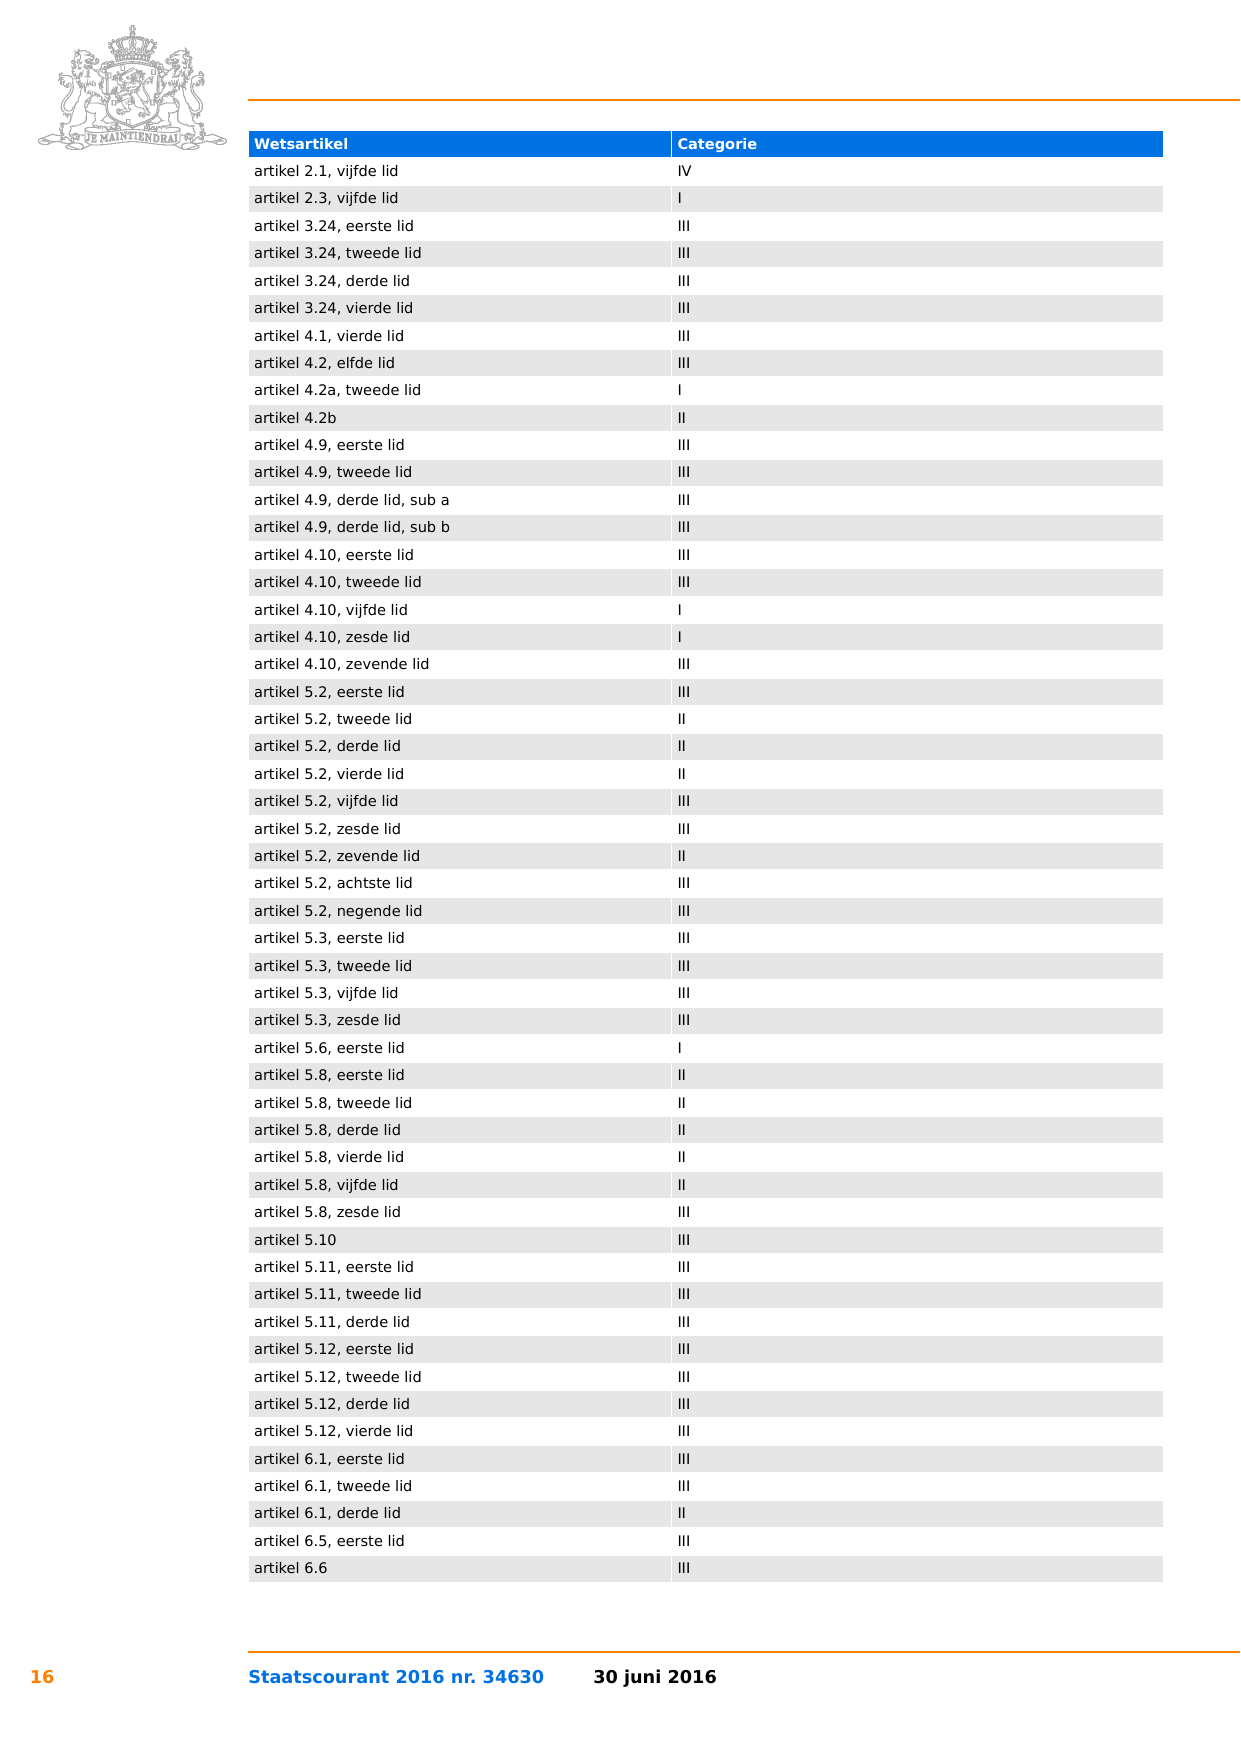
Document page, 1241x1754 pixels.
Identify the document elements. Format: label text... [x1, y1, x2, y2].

table_cell artikel 5.2, tweede lid [249, 706, 671, 733]
table_cell artikel 4.2a, tweede lid [249, 378, 671, 404]
table_cell III [672, 1556, 1163, 1582]
table_cell III [672, 1199, 1163, 1226]
table_cell II [672, 1145, 1163, 1171]
table_cell artikel 5.10 [249, 1227, 671, 1253]
table_cell II [672, 1063, 1163, 1089]
table_cell artikel 6.6 [249, 1556, 671, 1582]
table_cell artikel 5.12, derde lid [249, 1391, 671, 1417]
table_cell artikel 6.1, derde lid [249, 1501, 671, 1527]
table_cell III [672, 487, 1163, 513]
table_cell I [672, 624, 1163, 650]
table_cell artikel 4.10, zesde lid [249, 624, 671, 650]
table_cell III [672, 651, 1163, 678]
table_cell artikel 6.5, eerste lid [249, 1528, 671, 1554]
table_cell III [672, 953, 1163, 979]
table_cell III [672, 1282, 1163, 1308]
table_cell artikel 4.9, derde lid, sub b [249, 515, 671, 541]
table_cell artikel 5.2, vijfde lid [249, 789, 671, 815]
table_cell III [672, 241, 1163, 267]
table_cell III [672, 1391, 1163, 1417]
table_cell artikel 6.1, eerste lid [249, 1446, 671, 1472]
table_cell artikel 5.2, zevende lid [249, 843, 671, 869]
table_cell artikel 5.12, tweede lid [249, 1364, 671, 1390]
table_cell IV [672, 158, 1163, 185]
table_cell III [672, 213, 1163, 239]
table_cell III [672, 1336, 1163, 1363]
table_cell II [672, 1501, 1163, 1527]
table_cell artikel 5.2, zesde lid [249, 816, 671, 842]
table_cell II [672, 1090, 1163, 1116]
table_cell III [672, 1227, 1163, 1253]
table_cell artikel 2.1, vijfde lid [249, 158, 671, 185]
table_cell III [672, 980, 1163, 1007]
picture [38, 25, 227, 150]
table_cell artikel 3.24, derde lid [249, 268, 671, 294]
table_cell III [672, 432, 1163, 459]
table_cell artikel 5.3, vijfde lid [249, 980, 671, 1007]
table_cell III [672, 1446, 1163, 1472]
table_cell III [672, 679, 1163, 705]
table_cell artikel 4.10, tweede lid [249, 569, 671, 596]
table_cell I [672, 1035, 1163, 1061]
table_cell artikel 2.3, vijfde lid [249, 186, 671, 212]
table_cell III [672, 460, 1163, 486]
table_cell III [672, 1254, 1163, 1281]
table_cell II [672, 1172, 1163, 1198]
table_cell artikel 4.9, tweede lid [249, 460, 671, 486]
table_cell III [672, 925, 1163, 952]
table_cell artikel 5.3, tweede lid [249, 953, 671, 979]
table_cell III [672, 542, 1163, 568]
table_cell III [672, 515, 1163, 541]
table_cell I [672, 597, 1163, 623]
table_cell artikel 4.9, eerste lid [249, 432, 671, 459]
table_header Categorie [672, 131, 1163, 157]
table_cell artikel 5.11, tweede lid [249, 1282, 671, 1308]
table_cell artikel 5.8, zesde lid [249, 1199, 671, 1226]
table_cell II [672, 843, 1163, 869]
table_cell artikel 5.11, derde lid [249, 1309, 671, 1335]
table_cell III [672, 1473, 1163, 1500]
table_cell artikel 4.9, derde lid, sub a [249, 487, 671, 513]
table_cell artikel 4.10, zevende lid [249, 651, 671, 678]
table_cell III [672, 1008, 1163, 1034]
table_cell artikel 5.8, vijfde lid [249, 1172, 671, 1198]
table_cell artikel 5.12, eerste lid [249, 1336, 671, 1363]
table_cell artikel 5.2, achtste lid [249, 871, 671, 897]
table_cell III [672, 1364, 1163, 1390]
table_cell artikel 4.1, vierde lid [249, 323, 671, 349]
table_cell artikel 5.6, eerste lid [249, 1035, 671, 1061]
table_cell I [672, 378, 1163, 404]
table_cell III [672, 871, 1163, 897]
table_cell artikel 5.2, derde lid [249, 734, 671, 760]
table_cell II [672, 706, 1163, 733]
table_cell artikel 3.24, vierde lid [249, 295, 671, 322]
table_cell artikel 5.2, eerste lid [249, 679, 671, 705]
table_cell III [672, 789, 1163, 815]
table_cell II [672, 405, 1163, 431]
table_cell artikel 5.12, vierde lid [249, 1419, 671, 1445]
table_cell artikel 5.8, eerste lid [249, 1063, 671, 1089]
table_cell III [672, 295, 1163, 322]
table_header Wetsartikel [249, 131, 671, 157]
table_cell artikel 4.2, elfde lid [249, 350, 671, 376]
table_cell artikel 4.2b [249, 405, 671, 431]
table_cell III [672, 323, 1163, 349]
table_cell artikel 3.24, eerste lid [249, 213, 671, 239]
table_cell artikel 4.10, vijfde lid [249, 597, 671, 623]
table_cell II [672, 734, 1163, 760]
table_cell artikel 5.3, eerste lid [249, 925, 671, 952]
table_cell II [672, 761, 1163, 787]
table_cell III [672, 350, 1163, 376]
table_cell artikel 5.3, zesde lid [249, 1008, 671, 1034]
table_cell III [672, 569, 1163, 596]
table_cell I [672, 186, 1163, 212]
table_cell III [672, 816, 1163, 842]
table_cell artikel 5.2, vierde lid [249, 761, 671, 787]
table_cell artikel 5.8, vierde lid [249, 1145, 671, 1171]
table_cell III [672, 898, 1163, 924]
table_cell artikel 6.1, tweede lid [249, 1473, 671, 1500]
table_cell artikel 5.2, negende lid [249, 898, 671, 924]
table_cell III [672, 268, 1163, 294]
table_cell III [672, 1528, 1163, 1554]
table_cell III [672, 1309, 1163, 1335]
table_cell artikel 5.11, eerste lid [249, 1254, 671, 1281]
table_cell artikel 4.10, eerste lid [249, 542, 671, 568]
table_cell artikel 5.8, tweede lid [249, 1090, 671, 1116]
table_cell III [672, 1419, 1163, 1445]
table_cell artikel 5.8, derde lid [249, 1117, 671, 1143]
table_cell II [672, 1117, 1163, 1143]
table_cell artikel 3.24, tweede lid [249, 241, 671, 267]
